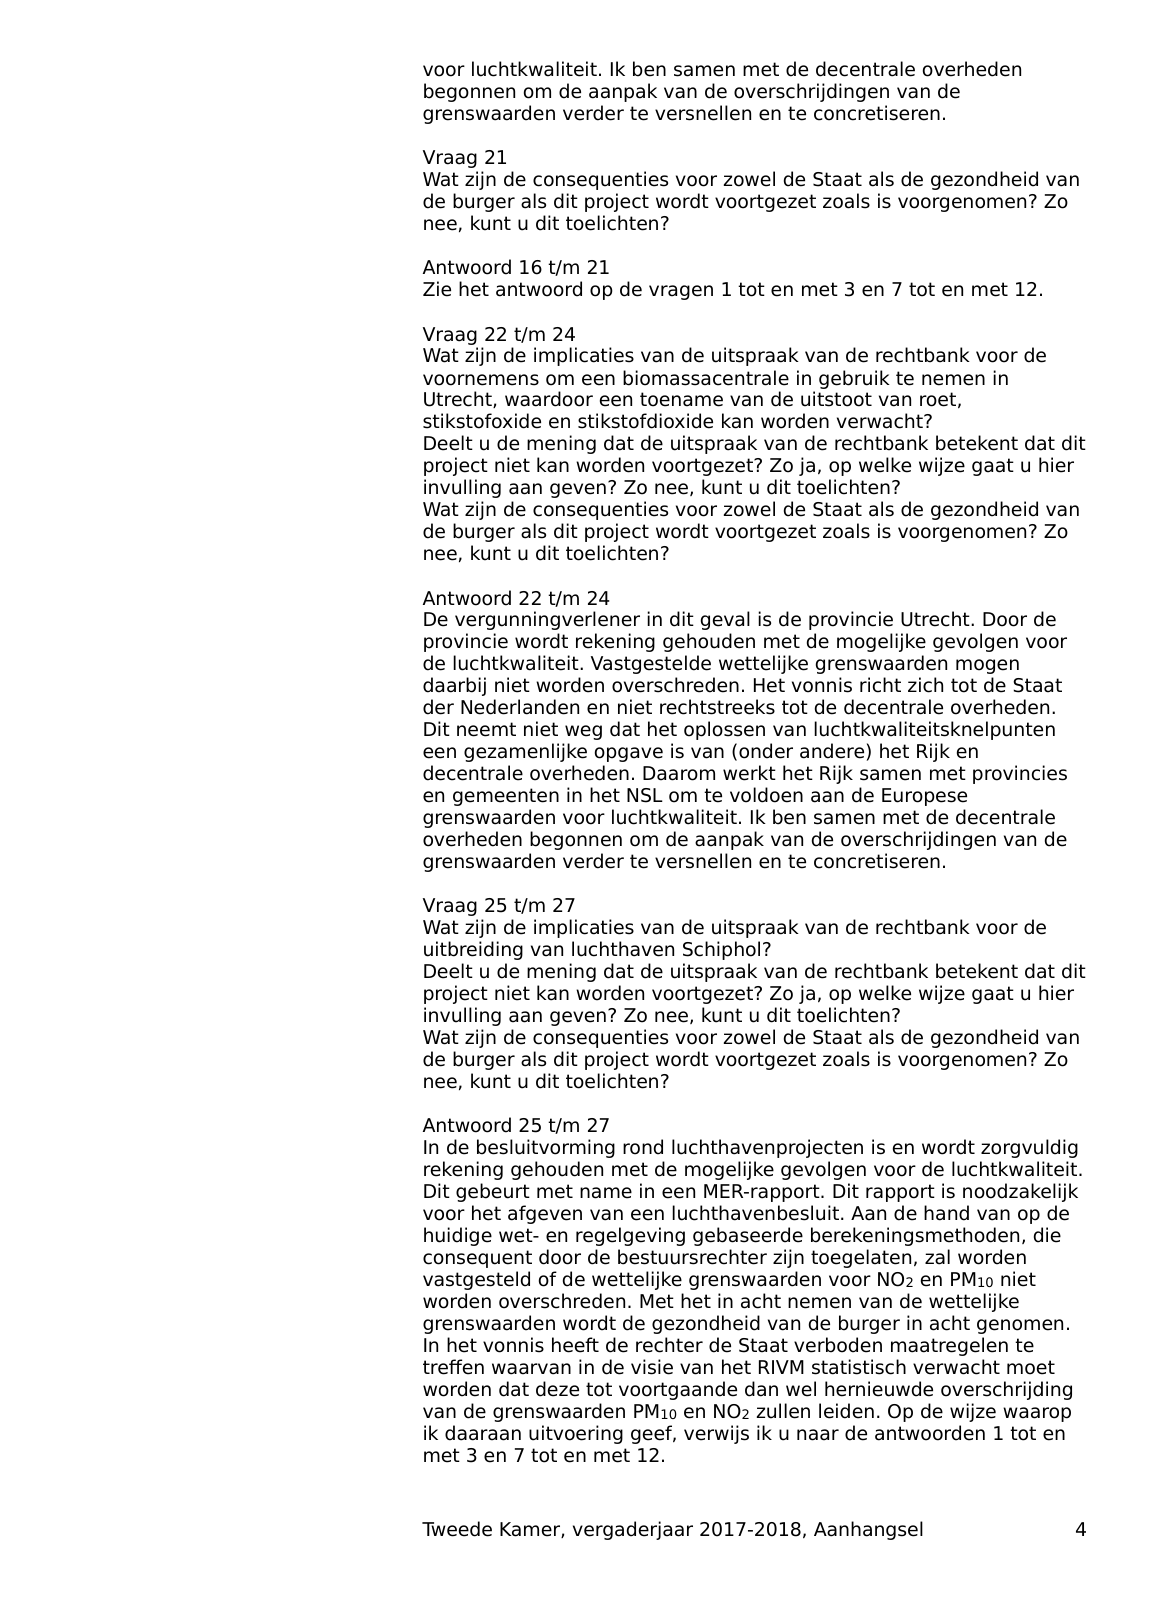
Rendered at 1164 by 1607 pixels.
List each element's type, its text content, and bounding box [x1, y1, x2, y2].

text Antwoord 16 t/m 21 [422, 257, 1087, 279]
text Vraag 21 [422, 147, 1087, 169]
text Wat zijn de implicaties van de uitspraak van de rechtbank voor de voornemens om een biomassacentrale in gebruik te nemen in Utrecht, waardoor een toename van de uitstoot van roet, stikstofoxide en stikstofdioxide kan worden verwacht? [422, 345, 1087, 433]
text De vergunningverlener in dit geval is de provincie Utrecht. Door de provincie wordt rekening gehouden met de mogelijke gevolgen voor de luchtkwaliteit. Vastgestelde wettelijke grenswaarden mogen daarbij niet worden overschreden. Het vonnis richt zich tot de Staat der Nederlanden en niet rechtstreeks tot de decentrale overheden. Dit neemt niet weg dat het oplossen van luchtkwaliteitsknelpunten een gezamenlijke opgave is van (onder andere) het Rijk en decentrale overheden. Daarom werkt het Rijk samen met provincies en gemeenten in het NSL om te voldoen aan de Europese grenswaarden voor luchtkwaliteit. Ik ben samen met de decentrale overheden begonnen om de aanpak van de overschrijdingen van de grenswaarden verder te versnellen en te concretiseren. [422, 609, 1087, 873]
text Deelt u de mening dat de uitspraak van de rechtbank betekent dat dit project niet kan worden voortgezet? Zo ja, op welke wijze gaat u hier invulling aan geven? Zo nee, kunt u dit toelichten? [422, 961, 1087, 1027]
text Wat zijn de consequenties voor zowel de Staat als de gezondheid van de burger als dit project wordt voortgezet zoals is voorgenomen? Zo nee, kunt u dit toelichten? [422, 169, 1087, 235]
text Deelt u de mening dat de uitspraak van de rechtbank betekent dat dit project niet kan worden voortgezet? Zo ja, op welke wijze gaat u hier invulling aan geven? Zo nee, kunt u dit toelichten? [422, 433, 1087, 499]
text Vraag 25 t/m 27 [422, 895, 1087, 917]
text Vraag 22 t/m 24 [422, 323, 1087, 345]
text Antwoord 25 t/m 27 [422, 1115, 1087, 1137]
text Wat zijn de consequenties voor zowel de Staat als de gezondheid van de burger als dit project wordt voortgezet zoals is voorgenomen? Zo nee, kunt u dit toelichten? [422, 1027, 1087, 1093]
text voor luchtkwaliteit. Ik ben samen met de decentrale overheden begonnen om de aanpak van de overschrijdingen van de grenswaarden verder te versnellen en te concretiseren. [422, 59, 1087, 125]
text Wat zijn de consequenties voor zowel de Staat als de gezondheid van de burger als dit project wordt voortgezet zoals is voorgenomen? Zo nee, kunt u dit toelichten? [422, 499, 1087, 565]
text In de besluitvorming rond luchthavenprojecten is en wordt zorgvuldig rekening gehouden met de mogelijke gevolgen voor de luchtkwaliteit. Dit gebeurt met name in een MER-rapport. Dit rapport is noodzakelijk voor het afgeven van een luchthavenbesluit. Aan de hand van op de huidige wet- en regelgeving gebaseerde berekeningsmethoden, die consequent door de bestuursrechter zijn toegelaten, zal worden vastgesteld of de wettelijke grenswaarden voor NO2 en PM10 niet worden overschreden. Met het in acht nemen van de wettelijke grenswaarden wordt de gezondheid van de burger in acht genomen. In het vonnis heeft de rechter de Staat verboden maatregelen te treffen waarvan in de visie van het RIVM statistisch verwacht moet worden dat deze tot voortgaande dan wel hernieuwde overschrijding van de grenswaarden PM10 en NO2 zullen leiden. Op de wijze waarop ik daaraan uitvoering geef, verwijs ik u naar de antwoorden 1 tot en met 3 en 7 tot en met 12. [422, 1137, 1087, 1467]
text Zie het antwoord op de vragen 1 tot en met 3 en 7 tot en met 12. [422, 279, 1087, 301]
text Wat zijn de implicaties van de uitspraak van de rechtbank voor de uitbreiding van luchthaven Schiphol? [422, 917, 1087, 961]
text Antwoord 22 t/m 24 [422, 587, 1087, 609]
